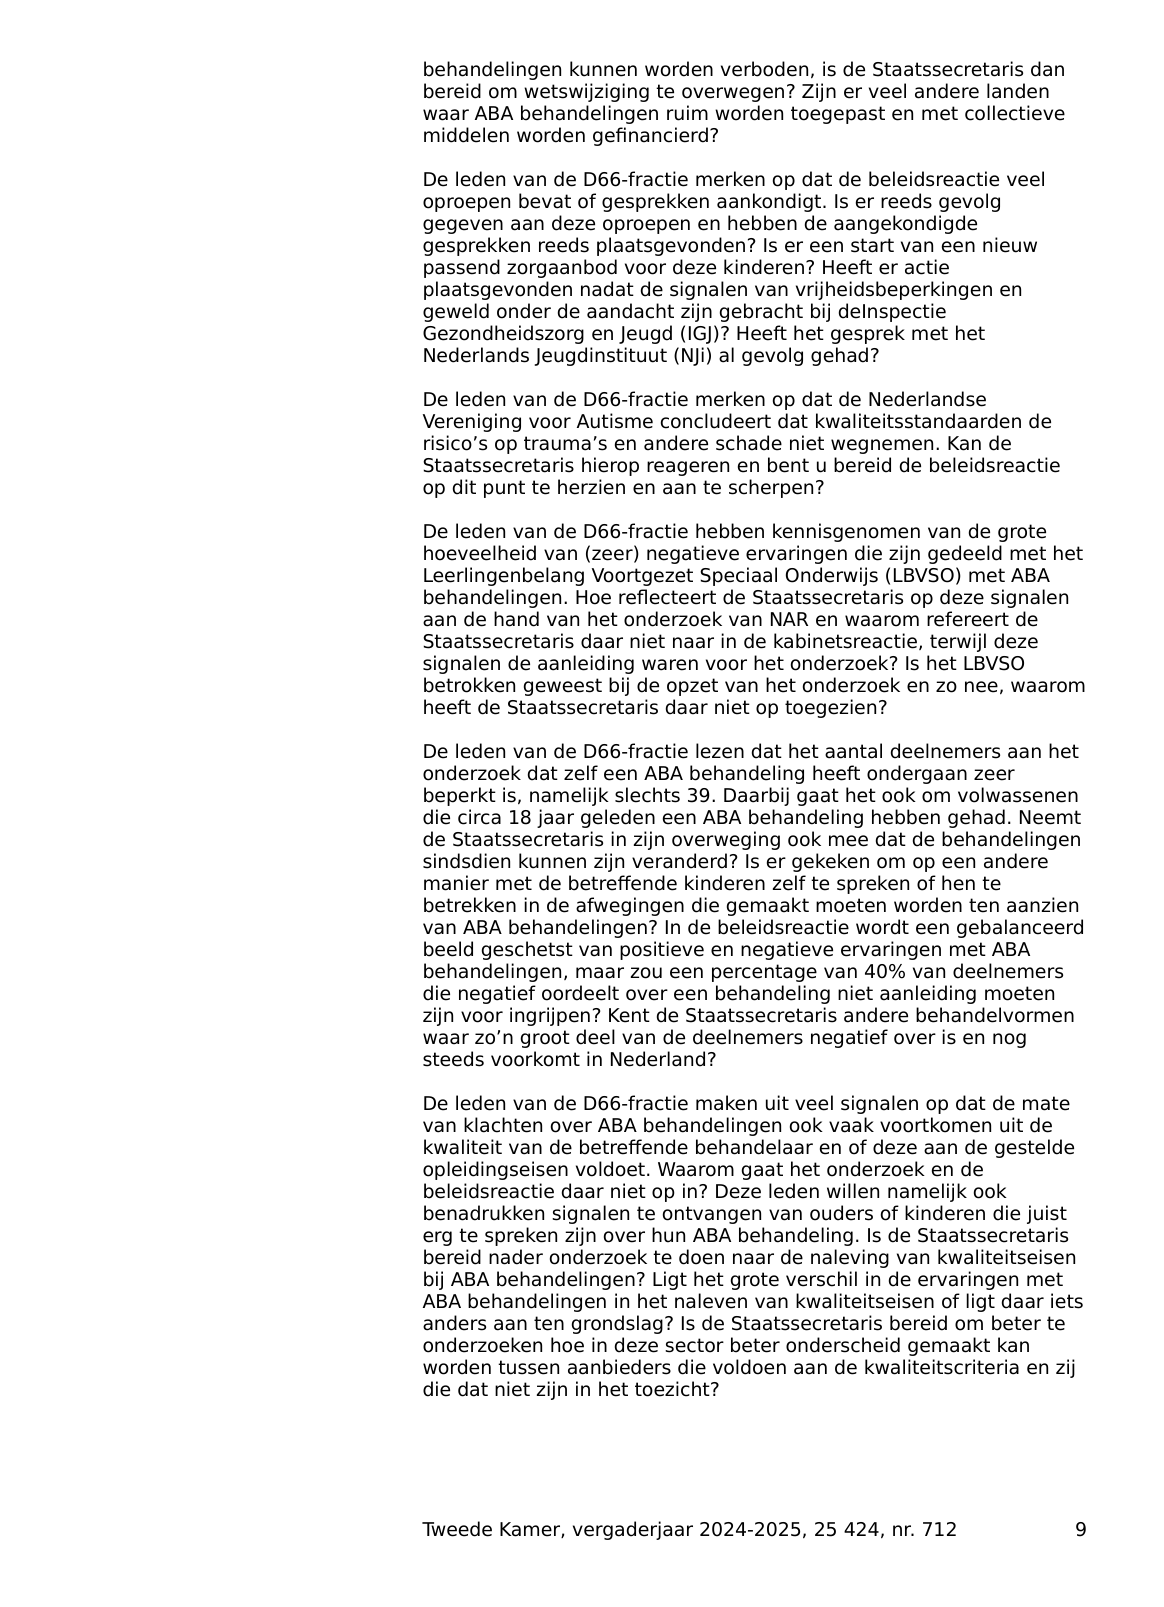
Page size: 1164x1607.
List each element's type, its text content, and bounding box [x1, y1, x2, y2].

text De leden van de D66-fractie hebben kennisgenomen van de grote hoeveelheid van (zeer) negatieve ervaringen die zijn gedeeld met het Leerlingenbelang Voortgezet Speciaal Onderwijs (LBVSO) met ABA behandelingen. Hoe reflecteert de Staatssecretaris op deze signalen aan de hand van het onderzoek van NAR en waarom refereert de Staatssecretaris daar niet naar in de kabinetsreactie, terwijl deze signalen de aanleiding waren voor het onderzoek? Is het LBVSO betrokken geweest bij de opzet van het onderzoek en zo nee, waarom heeft de Staatssecretaris daar niet op toegezien? [422, 521, 1087, 719]
text De leden van de D66-fractie merken op dat de beleidsreactie veel oproepen bevat of gesprekken aankondigt. Is er reeds gevolg gegeven aan deze oproepen en hebben de aangekondigde gesprekken reeds plaatsgevonden? Is er een start van een nieuw passend zorgaanbod voor deze kinderen? Heeft er actie plaatsgevonden nadat de signalen van vrijheidsbeperkingen en geweld onder de aandacht zijn gebracht bij deInspectie Gezondheidszorg en Jeugd (IGJ)? Heeft het gesprek met het Nederlands Jeugdinstituut (NJi) al gevolg gehad? [422, 169, 1087, 367]
text De leden van de D66-fractie merken op dat de Nederlandse Vereniging voor Autisme concludeert dat kwaliteitsstandaarden de risico’s op trauma’s en andere schade niet wegnemen. Kan de Staatssecretaris hierop reageren en bent u bereid de beleidsreactie op dit punt te herzien en aan te scherpen? [422, 389, 1087, 499]
text De leden van de D66-fractie lezen dat het aantal deelnemers aan het onderzoek dat zelf een ABA behandeling heeft ondergaan zeer beperkt is, namelijk slechts 39. Daarbij gaat het ook om volwassenen die circa 18 jaar geleden een ABA behandeling hebben gehad. Neemt de Staatssecretaris in zijn overweging ook mee dat de behandelingen sindsdien kunnen zijn veranderd? Is er gekeken om op een andere manier met de betreffende kinderen zelf te spreken of hen te betrekken in de afwegingen die gemaakt moeten worden ten aanzien van ABA behandelingen? In de beleidsreactie wordt een gebalanceerd beeld geschetst van positieve en negatieve ervaringen met ABA behandelingen, maar zou een percentage van 40% van deelnemers die negatief oordeelt over een behandeling niet aanleiding moeten zijn voor ingrijpen? Kent de Staatssecretaris andere behandelvormen waar zo’n groot deel van de deelnemers negatief over is en nog steeds voorkomt in Nederland? [422, 741, 1087, 1071]
text behandelingen kunnen worden verboden, is de Staatssecretaris dan bereid om wetswijziging te overwegen? Zijn er veel andere landen waar ABA behandelingen ruim worden toegepast en met collectieve middelen worden gefinancierd? [422, 59, 1087, 147]
text De leden van de D66-fractie maken uit veel signalen op dat de mate van klachten over ABA behandelingen ook vaak voortkomen uit de kwaliteit van de betreffende behandelaar en of deze aan de gestelde opleidingseisen voldoet. Waarom gaat het onderzoek en de beleidsreactie daar niet op in? Deze leden willen namelijk ook benadrukken signalen te ontvangen van ouders of kinderen die juist erg te spreken zijn over hun ABA behandeling. Is de Staatssecretaris bereid nader onderzoek te doen naar de naleving van kwaliteitseisen bij ABA behandelingen? Ligt het grote verschil in de ervaringen met ABA behandelingen in het naleven van kwaliteitseisen of ligt daar iets anders aan ten grondslag? Is de Staatssecretaris bereid om beter te onderzoeken hoe in deze sector beter onderscheid gemaakt kan worden tussen aanbieders die voldoen aan de kwaliteitscriteria en zij die dat niet zijn in het toezicht? [422, 1093, 1087, 1401]
